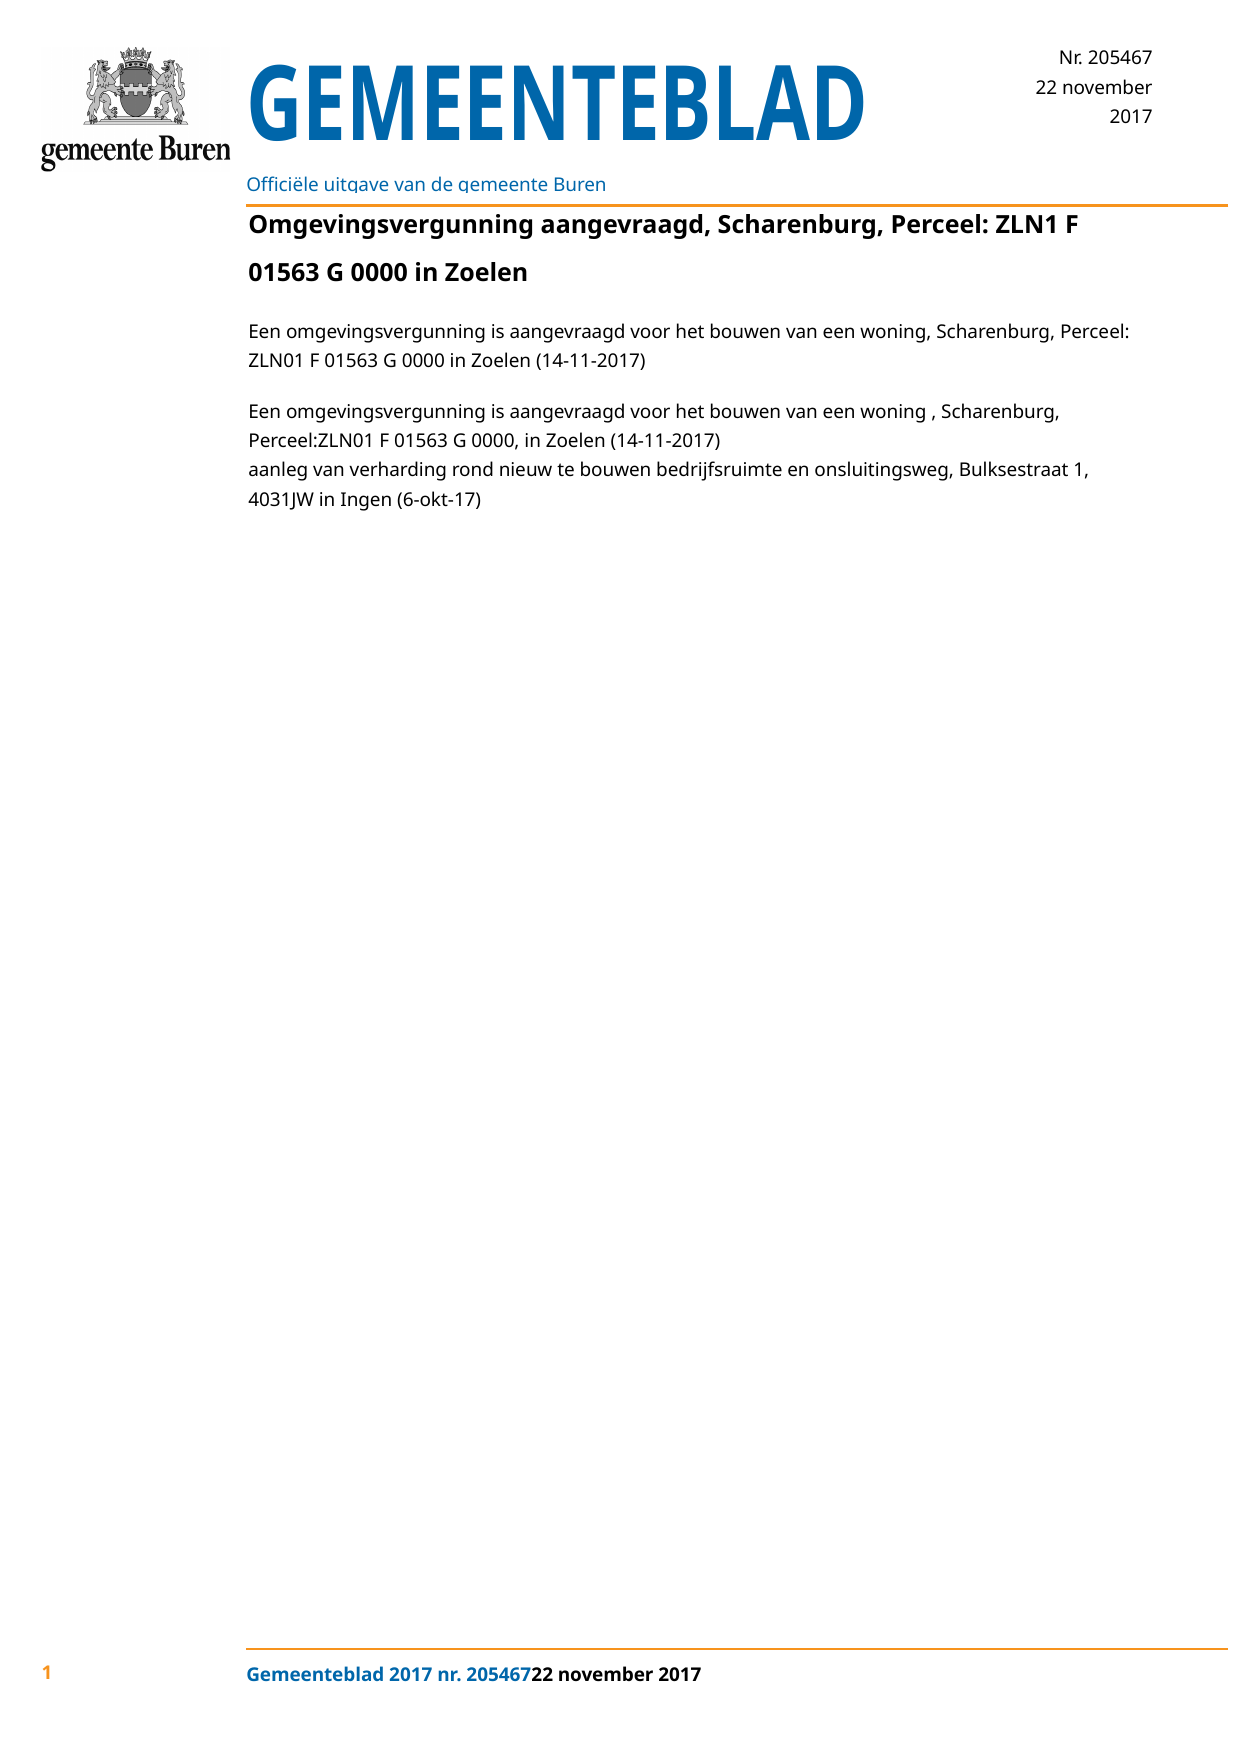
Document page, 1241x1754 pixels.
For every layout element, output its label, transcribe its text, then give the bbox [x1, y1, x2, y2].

picture [41, 47, 231, 172]
text aanleg van verharding rond nieuw te bouwen bedrijfsruimte en onsluitingsweg, Bulksestraat 1, 4031JW in Ingen (6-okt-17) [248, 457, 1152, 512]
table_header Een omgevingsvergunning is aangevraagd voor het bouwen van een woning , Scharenburg, Perceel:ZLN01 F 01563 G 0000, in Zoelen (14-11-2017) [248, 398, 1152, 453]
text Omgevingsvergunning aangevraagd, Scharenburg, Perceel: ZLN1 F 01563 G 0000 in Zoelen [248, 207, 1152, 288]
text Een omgevingsvergunning is aangevraagd voor het bouwen van een woning, Scharenburg, Perceel: ZLN01 F 01563 G 0000 in Zoelen (14-11-2017) [248, 318, 1152, 373]
